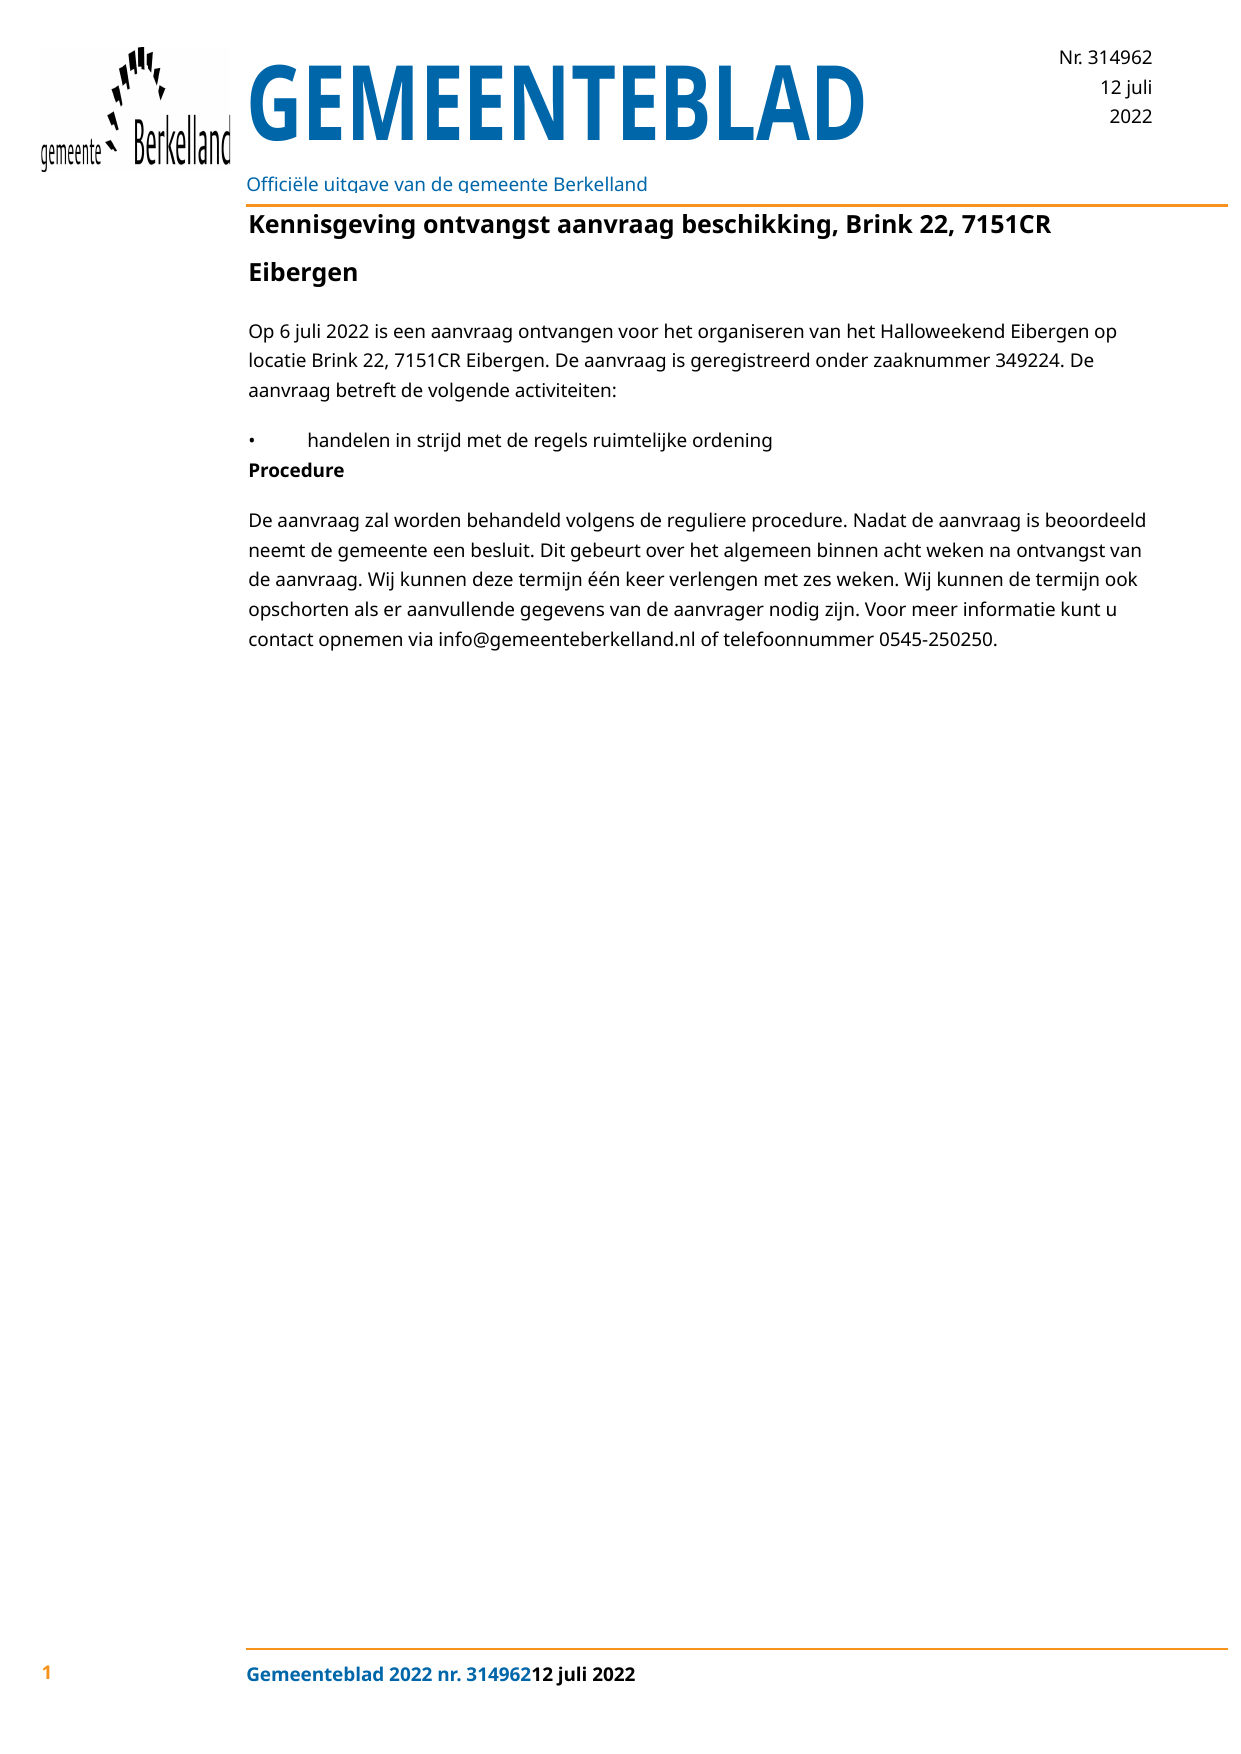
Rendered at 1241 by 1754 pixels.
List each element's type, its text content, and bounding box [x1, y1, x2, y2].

list handelen in strijd met de regels ruimtelijke ordening [248, 427, 1152, 453]
text Kennisgeving ontvangst aanvraag beschikking, Brink 22, 7151CR Eibergen [248, 207, 1152, 288]
text Procedure [248, 457, 1152, 483]
picture [41, 47, 231, 172]
text Op 6 juli 2022 is een aanvraag ontvangen voor het organiseren van het Halloweekend Eibergen op locatie Brink 22, 7151CR Eibergen. De aanvraag is geregistreerd onder zaaknummer 349224. De aanvraag betreft de volgende activiteiten: [248, 318, 1152, 403]
text De aanvraag zal worden behandeld volgens de reguliere procedure. Nadat de aanvraag is beoordeeld neemt de gemeente een besluit. Dit gebeurt over het algemeen binnen acht weken na ontvangst van de aanvraag. Wij kunnen deze termijn één keer verlengen met zes weken. Wij kunnen de termijn ook opschorten als er aanvullende gegevens van de aanvrager nodig zijn. Voor meer informatie kunt u contact opnemen via info@gemeenteberkelland.nl of telefoonnummer 0545-250250. [248, 507, 1152, 652]
